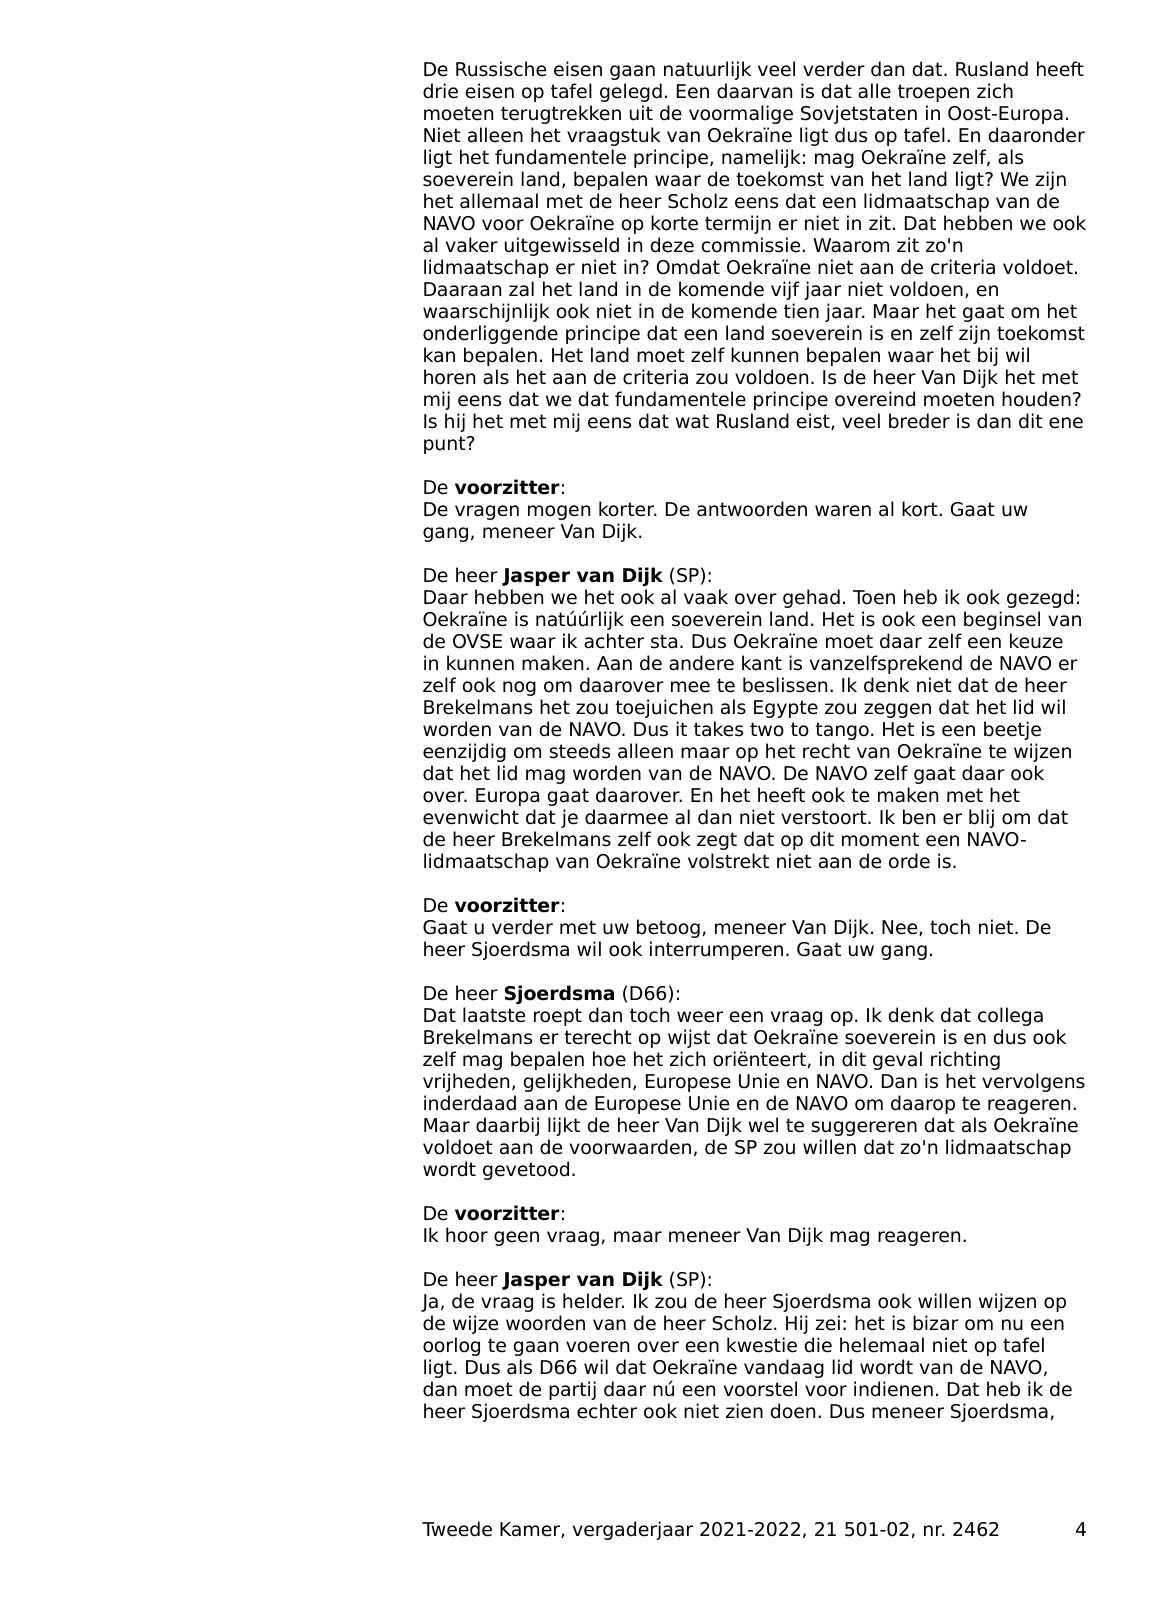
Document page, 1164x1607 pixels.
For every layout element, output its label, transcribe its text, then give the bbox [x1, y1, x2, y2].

text De voorzitter: [422, 1203, 1087, 1225]
text Dat laatste roept dan toch weer een vraag op. Ik denk dat collega Brekelmans er terecht op wijst dat Oekraïne soeverein is en dus ook zelf mag bepalen hoe het zich oriënteert, in dit geval richting vrijheden, gelijkheden, Europese Unie en NAVO. Dan is het vervolgens inderdaad aan de Europese Unie en de NAVO om daarop te reageren. Maar daarbij lijkt de heer Van Dijk wel te suggereren dat als Oekraïne voldoet aan de voorwaarden, de SP zou willen dat zo'n lidmaatschap wordt gevetood. [422, 1005, 1087, 1181]
text De heer Jasper van Dijk (SP): [422, 1269, 1087, 1291]
text Ja, de vraag is helder. Ik zou de heer Sjoerdsma ook willen wijzen op de wijze woorden van de heer Scholz. Hij zei: het is bizar om nu een oorlog te gaan voeren over een kwestie die helemaal niet op tafel ligt. Dus als D66 wil dat Oekraïne vandaag lid wordt van de NAVO, dan moet de partij daar nú een voorstel voor indienen. Dat heb ik de heer Sjoerdsma echter ook niet zien doen. Dus meneer Sjoerdsma, [422, 1291, 1087, 1423]
text Daar hebben we het ook al vaak over gehad. Toen heb ik ook gezegd: Oekraïne is natúúrlijk een soeverein land. Het is ook een beginsel van de OVSE waar ik achter sta. Dus Oekraïne moet daar zelf een keuze in kunnen maken. Aan de andere kant is vanzelfsprekend de NAVO er zelf ook nog om daarover mee te beslissen. Ik denk niet dat de heer Brekelmans het zou toejuichen als Egypte zou zeggen dat het lid wil worden van de NAVO. Dus it takes two to tango. Het is een beetje eenzijdig om steeds alleen maar op het recht van Oekraïne te wijzen dat het lid mag worden van de NAVO. De NAVO zelf gaat daar ook over. Europa gaat daarover. En het heeft ook te maken met het evenwicht dat je daarmee al dan niet verstoort. Ik ben er blij om dat de heer Brekelmans zelf ook zegt dat op dit moment een NAVO-lidmaatschap van Oekraïne volstrekt niet aan de orde is. [422, 587, 1087, 873]
text Ik hoor geen vraag, maar meneer Van Dijk mag reageren. [422, 1225, 1087, 1247]
text De heer Sjoerdsma (D66): [422, 983, 1087, 1005]
text De voorzitter: [422, 477, 1087, 499]
text De Russische eisen gaan natuurlijk veel verder dan dat. Rusland heeft drie eisen op tafel gelegd. Een daarvan is dat alle troepen zich moeten terugtrekken uit de voormalige Sovjetstaten in Oost-Europa. Niet alleen het vraagstuk van Oekraïne ligt dus op tafel. En daaronder ligt het fundamentele principe, namelijk: mag Oekraïne zelf, als soeverein land, bepalen waar de toekomst van het land ligt? We zijn het allemaal met de heer Scholz eens dat een lidmaatschap van de NAVO voor Oekraïne op korte termijn er niet in zit. Dat hebben we ook al vaker uitgewisseld in deze commissie. Waarom zit zo'n lidmaatschap er niet in? Omdat Oekraïne niet aan de criteria voldoet. Daaraan zal het land in de komende vijf jaar niet voldoen, en waarschijnlijk ook niet in de komende tien jaar. Maar het gaat om het onderliggende principe dat een land soeverein is en zelf zijn toekomst kan bepalen. Het land moet zelf kunnen bepalen waar het bij wil horen als het aan de criteria zou voldoen. Is de heer Van Dijk het met mij eens dat we dat fundamentele principe overeind moeten houden? Is hij het met mij eens dat wat Rusland eist, veel breder is dan dit ene punt? [422, 59, 1087, 455]
text Gaat u verder met uw betoog, meneer Van Dijk. Nee, toch niet. De heer Sjoerdsma wil ook interrumperen. Gaat uw gang. [422, 917, 1087, 961]
text De vragen mogen korter. De antwoorden waren al kort. Gaat uw gang, meneer Van Dijk. [422, 499, 1087, 543]
text De voorzitter: [422, 895, 1087, 917]
text De heer Jasper van Dijk (SP): [422, 565, 1087, 587]
